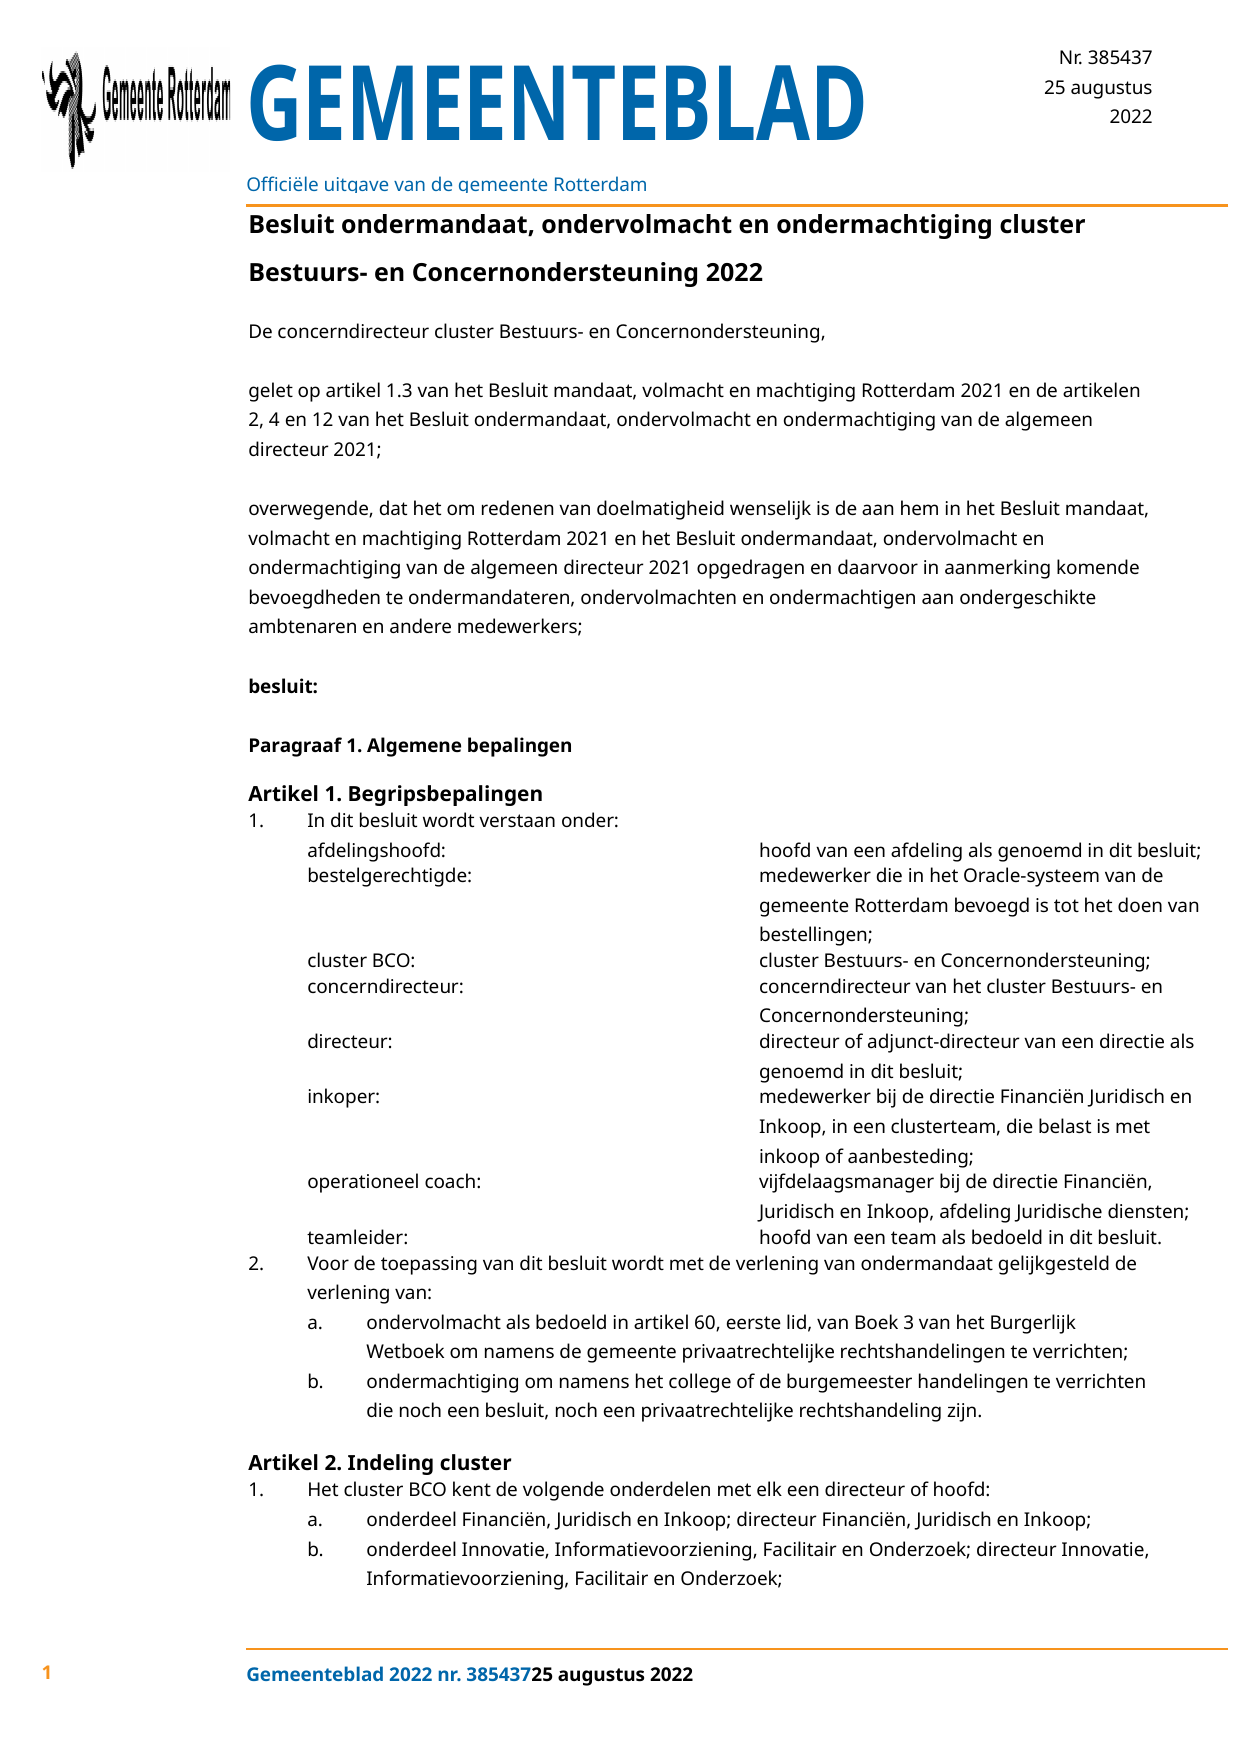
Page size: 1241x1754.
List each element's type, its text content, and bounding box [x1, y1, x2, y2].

table_cell medewerker die in het Oracle-systeem van de gemeente Rotterdam bevoegd is tot het doen van bestellingen; [759, 863, 1211, 947]
table_cell directeur: [307, 1029, 759, 1084]
table_cell cluster Bestuurs- en Concernondersteuning; [759, 948, 1211, 973]
table_cell bestelgerechtigde: [307, 863, 759, 947]
table_cell operationeel coach: [307, 1169, 759, 1224]
text Artikel 2. Indeling cluster [248, 1448, 1152, 1477]
text Besluit ondermandaat, ondervolmacht en ondermachtiging cluster Bestuurs- en Concernondersteuning 2022 [248, 207, 1152, 288]
text gelet op artikel 1.3 van het Besluit mandaat, volmacht en machtiging Rotterdam 2021 en de artikelen 2, 4 en 12 van het Besluit ondermandaat, ondervolmacht en ondermachtiging van de algemeen directeur 2021; [248, 377, 1152, 462]
list In dit besluit wordt verstaan onder: [248, 807, 1152, 833]
table_cell hoofd van een team als bedoeld in dit besluit. [759, 1224, 1211, 1250]
table_cell concerndirecteur van het cluster Bestuurs- en Concernondersteuning; [759, 973, 1211, 1028]
table_cell cluster BCO: [307, 948, 759, 973]
picture [41, 47, 231, 172]
table_cell teamleider: [307, 1224, 759, 1250]
table_header hoofd van een afdeling als genoemd in dit besluit; [759, 837, 1211, 862]
table_cell directeur of adjunct-directeur van een directie als genoemd in dit besluit; [759, 1029, 1211, 1084]
list onderdeel Financiën, Juridisch en Inkoop; directeur Financiën, Juridisch en Inkoop; [307, 1506, 1152, 1532]
text De concerndirecteur cluster Bestuurs- en Concernondersteuning, [248, 318, 1152, 344]
table_cell inkoper: [307, 1084, 759, 1169]
text overwegende, dat het om redenen van doelmatigheid wenselijk is de aan hem in het Besluit mandaat, volmacht en machtiging Rotterdam 2021 en het Besluit ondermandaat, ondervolmacht en ondermachtiging van de algemeen directeur 2021 opgedragen en daarvoor in aanmerking komende bevoegdheden te ondermandateren, ondervolmachten en ondermachtigen aan ondergeschikte ambtenaren en andere medewerkers; [248, 495, 1152, 639]
text Paragraaf 1. Algemene bepalingen [248, 732, 1152, 758]
list Het cluster BCO kent de volgende onderdelen met elk een directeur of hoofd: [248, 1477, 1152, 1502]
list ondervolmacht als bedoeld in artikel 60, eerste lid, van Boek 3 van het Burgerlijk Wetboek om namens de gemeente privaatrechtelijke rechtshandelingen te verrichten; [307, 1309, 1152, 1364]
table_cell concerndirecteur: [307, 973, 759, 1028]
list ondermachtiging om namens het college of de burgemeester handelingen te verrichten die noch een besluit, noch een privaatrechtelijke rechtshandeling zijn. [307, 1368, 1152, 1423]
text Artikel 1. Begripsbepalingen [248, 779, 1152, 807]
table_cell vijfdelaagsmanager bij de directie Financiën, Juridisch en Inkoop, afdeling Juridische diensten; [759, 1169, 1211, 1224]
text besluit: [248, 673, 1152, 699]
list onderdeel Innovatie, Informatievoorziening, Facilitair en Onderzoek; directeur Innovatie, Informatievoorziening, Facilitair en Onderzoek; [307, 1536, 1152, 1591]
table_header afdelingshoofd: [307, 837, 759, 862]
table_cell medewerker bij de directie Financiën Juridisch en Inkoop, in een clusterteam, die belast is met inkoop of aanbesteding; [759, 1084, 1211, 1169]
list Voor de toepassing van dit besluit wordt met de verlening van ondermandaat gelijkgesteld de verlening van: [248, 1250, 1152, 1305]
